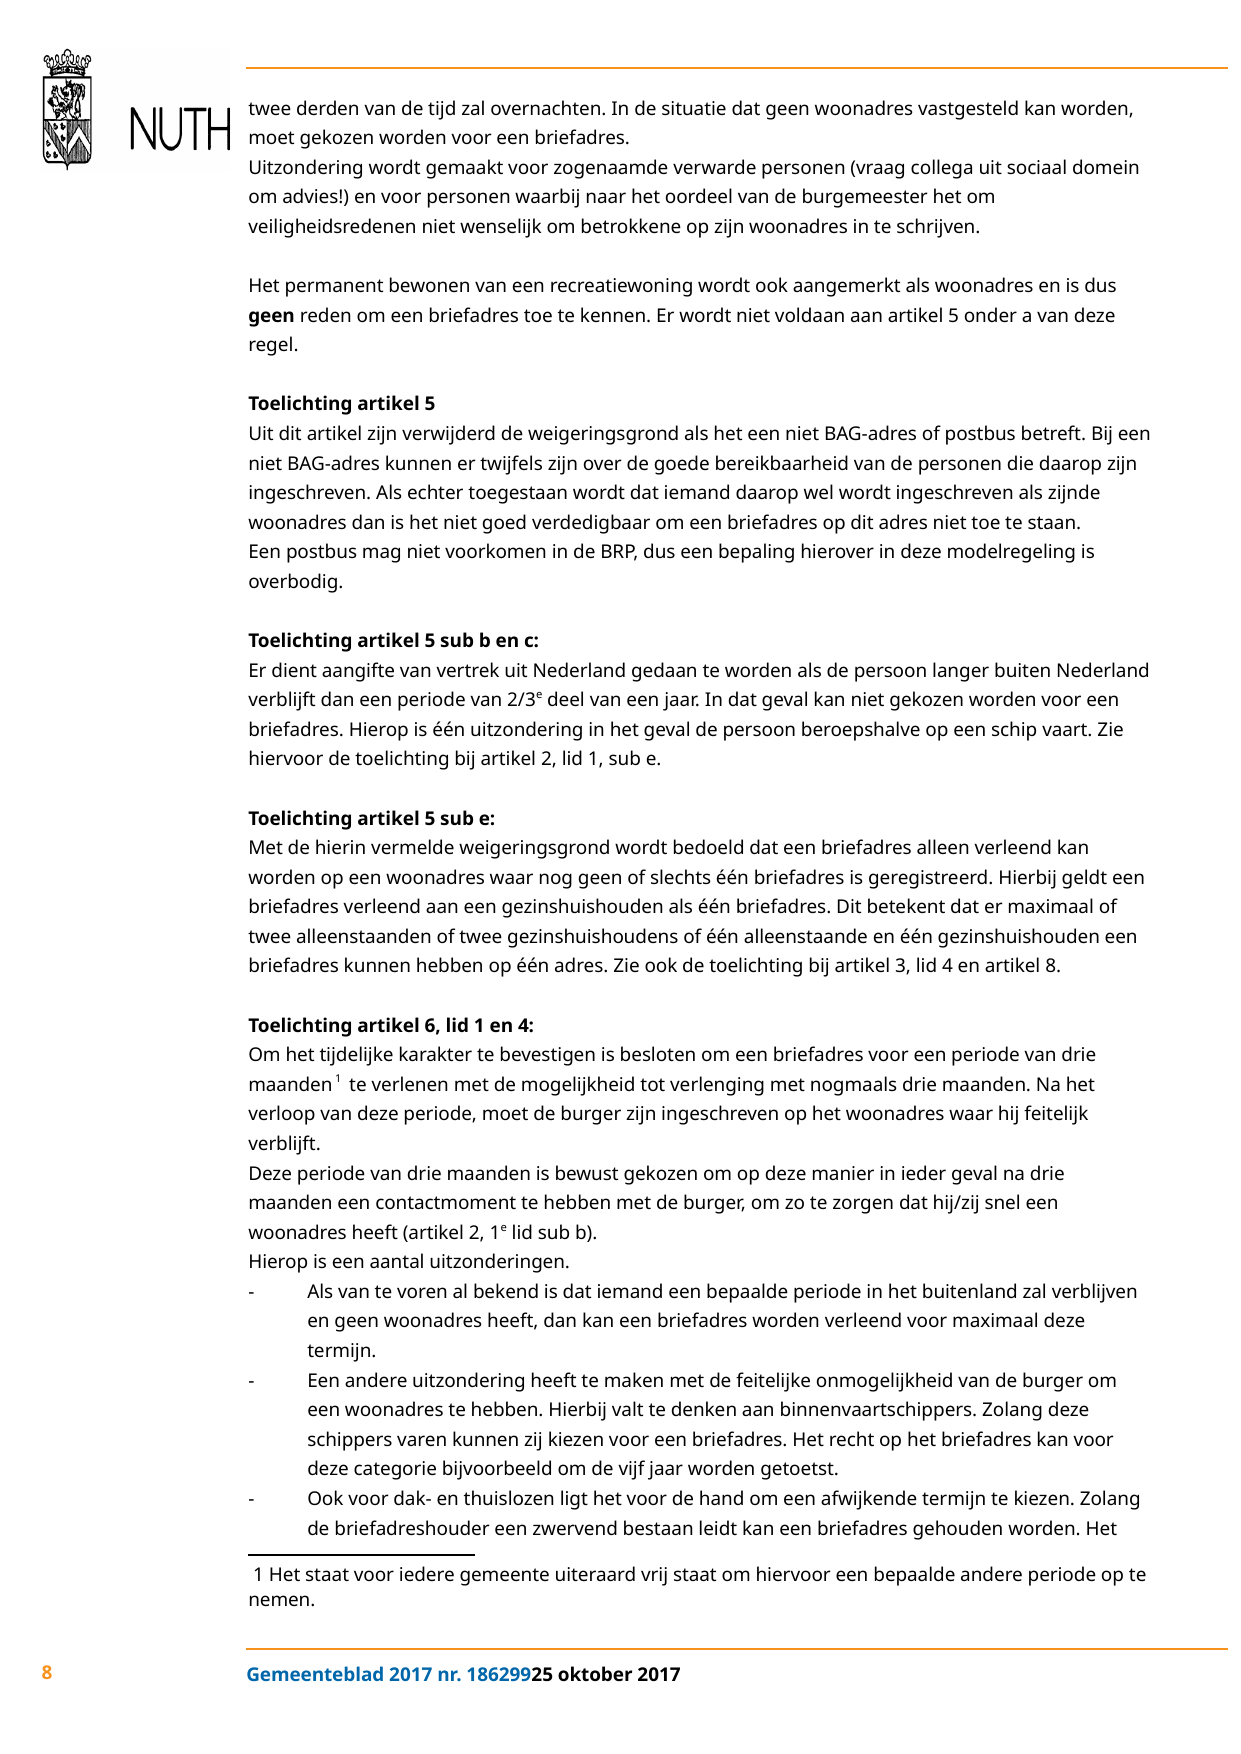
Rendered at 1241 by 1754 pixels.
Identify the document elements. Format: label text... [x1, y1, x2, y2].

text Het permanent bewonen van een recreatiewoning wordt ook aangemerkt als woonadres en is dus geen reden om een briefadres toe te kennen. Er wordt niet voldaan aan artikel 5 onder a van deze regel. [248, 272, 1152, 357]
text Een postbus mag niet voorkomen in de BRP, dus een bepaling hierover in deze modelregeling is overbodig. [248, 538, 1152, 594]
text Hierop is een aantal uitzonderingen. [248, 1248, 1152, 1274]
text Om het tijdelijke karakter te bevestigen is besloten om een briefadres voor een periode van drie maanden te verlenen met de mogelijkheid tot verlenging met nogmaals drie maanden. Na het verloop van deze periode, moet de burger zijn ingeschreven op het woonadres waar hij feitelijk verblijft. [248, 1041, 1152, 1156]
text twee derden van de tijd zal overnachten. In de situatie dat geen woonadres vastgesteld kan worden, moet gekozen worden voor een briefadres. [248, 95, 1152, 150]
text Het staat voor iedere gemeente uiteraard vrij staat om hiervoor een bepaalde andere periode op te nemen. [248, 1561, 1152, 1612]
list Een andere uitzondering heeft te maken met de feitelijke onmogelijkheid van de burger om een woonadres te hebben. Hierbij valt te denken aan binnenvaartschippers. Zolang deze schippers varen kunnen zij kiezen voor een briefadres. Het recht op het briefadres kan voor deze categorie bijvoorbeeld om de vijf jaar worden getoetst. [248, 1367, 1152, 1481]
text Deze periode van drie maanden is bewust gekozen om op deze manier in ieder geval na drie maanden een contactmoment te hebben met de burger, om zo te zorgen dat hij/zij snel een woonadres heeft (artikel 2, 1e lid sub b). [248, 1160, 1152, 1245]
text Er dient aangifte van vertrek uit Nederland gedaan te worden als de persoon langer buiten Nederland verblijft dan een periode van 2/3e deel van een jaar. In dat geval kan niet gekozen worden voor een briefadres. Hierop is één uitzondering in het geval de persoon beroepshalve op een schip vaart. Zie hiervoor de toelichting bij artikel 2, lid 1, sub e. [248, 657, 1152, 771]
list Ook voor dak- en thuislozen ligt het voor de hand om een afwijkende termijn te kiezen. Zolang de briefadreshouder een zwervend bestaan leidt kan een briefadres gehouden worden. Het [248, 1485, 1152, 1541]
text Toelichting artikel 5 [248, 391, 1152, 416]
text Toelichting artikel 6, lid 1 en 4: [248, 1012, 1152, 1038]
picture [41, 47, 231, 172]
list Als van te voren al bekend is dat iemand een bepaalde periode in het buitenland zal verblijven en geen woonadres heeft, dan kan een briefadres worden verleend voor maximaal deze termijn. [248, 1278, 1152, 1363]
text Uitzondering wordt gemaakt voor zogenaamde verwarde personen (vraag collega uit sociaal domein om advies!) en voor personen waarbij naar het oordeel van de burgemeester het om veiligheidsredenen niet wenselijk om betrokkene op zijn woonadres in te schrijven. [248, 154, 1152, 239]
text Toelichting artikel 5 sub b en c: [248, 627, 1152, 653]
text Uit dit artikel zijn verwijderd de weigeringsgrond als het een niet BAG-adres of postbus betreft. Bij een niet BAG-adres kunnen er twijfels zijn over de goede bereikbaarheid van de personen die daarop zijn ingeschreven. Als echter toegestaan wordt dat iemand daarop wel wordt ingeschreven als zijnde woonadres dan is het niet goed verdedigbaar om een briefadres op dit adres niet toe te staan. [248, 420, 1152, 535]
text Met de hierin vermelde weigeringsgrond wordt bedoeld dat een briefadres alleen verleend kan worden op een woonadres waar nog geen of slechts één briefadres is geregistreerd. Hierbij geldt een briefadres verleend aan een gezinshuishouden als één briefadres. Dit betekent dat er maximaal of twee alleenstaanden of twee gezinshuishoudens of één alleenstaande en één gezinshuishouden een briefadres kunnen hebben op één adres. Zie ook de toelichting bij artikel 3, lid 4 en artikel 8. [248, 834, 1152, 978]
text Toelichting artikel 5 sub e: [248, 805, 1152, 831]
